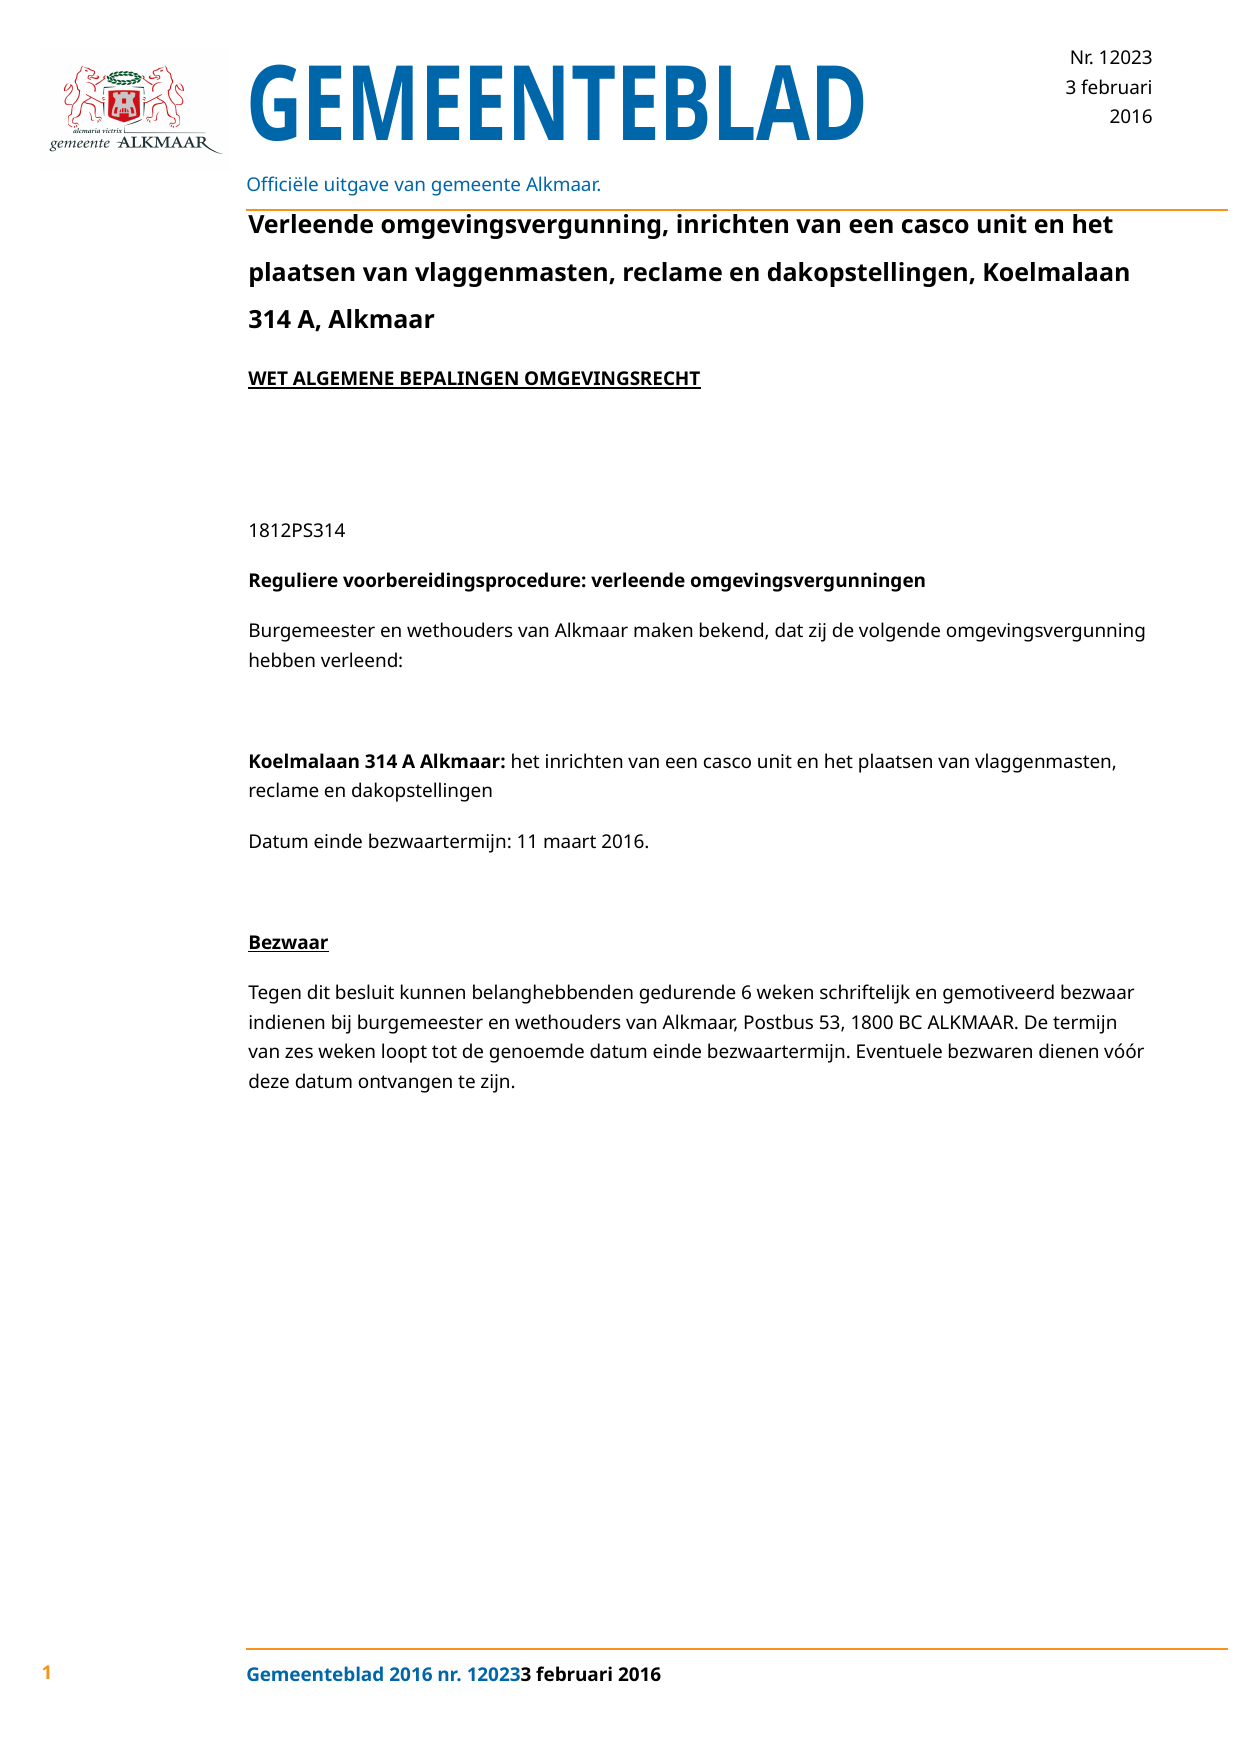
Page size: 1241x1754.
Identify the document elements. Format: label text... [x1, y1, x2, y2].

text Tegen dit besluit kunnen belanghebbenden gedurende 6 weken schriftelijk en gemotiveerd bezwaar indienen bij burgemeester en wethouders van Alkmaar, Postbus 53, 1800 BC ALKMAAR. De termijn van zes weken loopt tot de genoemde datum einde bezwaartermijn. Eventuele bezwaren dienen vóór deze datum ontvangen te zijn. [248, 979, 1152, 1094]
text Koelmalaan 314 A Alkmaar: het inrichten van een casco unit en het plaatsen van vlaggenmasten, reclame en dakopstellingen [248, 748, 1152, 803]
picture [41, 47, 231, 172]
text 1812PS314 [248, 517, 1152, 542]
text Burgemeester en wethouders van Alkmaar maken bekend, dat zij de volgende omgevingsvergunning hebben verleend: [248, 618, 1152, 673]
text Bezwaar [248, 929, 1152, 954]
text Datum einde bezwaartermijn: 11 maart 2016. [248, 828, 1152, 854]
text WET ALGEMENE BEPALINGEN OMGEVINGSRECHT [248, 366, 1152, 391]
text Verleende omgevingsvergunning, inrichten van een casco unit en het plaatsen van vlaggenmasten, reclame en dakopstellingen, Koelmalaan 314 A, Alkmaar [248, 211, 1152, 336]
text Reguliere voorbereidingsprocedure: verleende omgevingsvergunningen [248, 567, 1152, 593]
